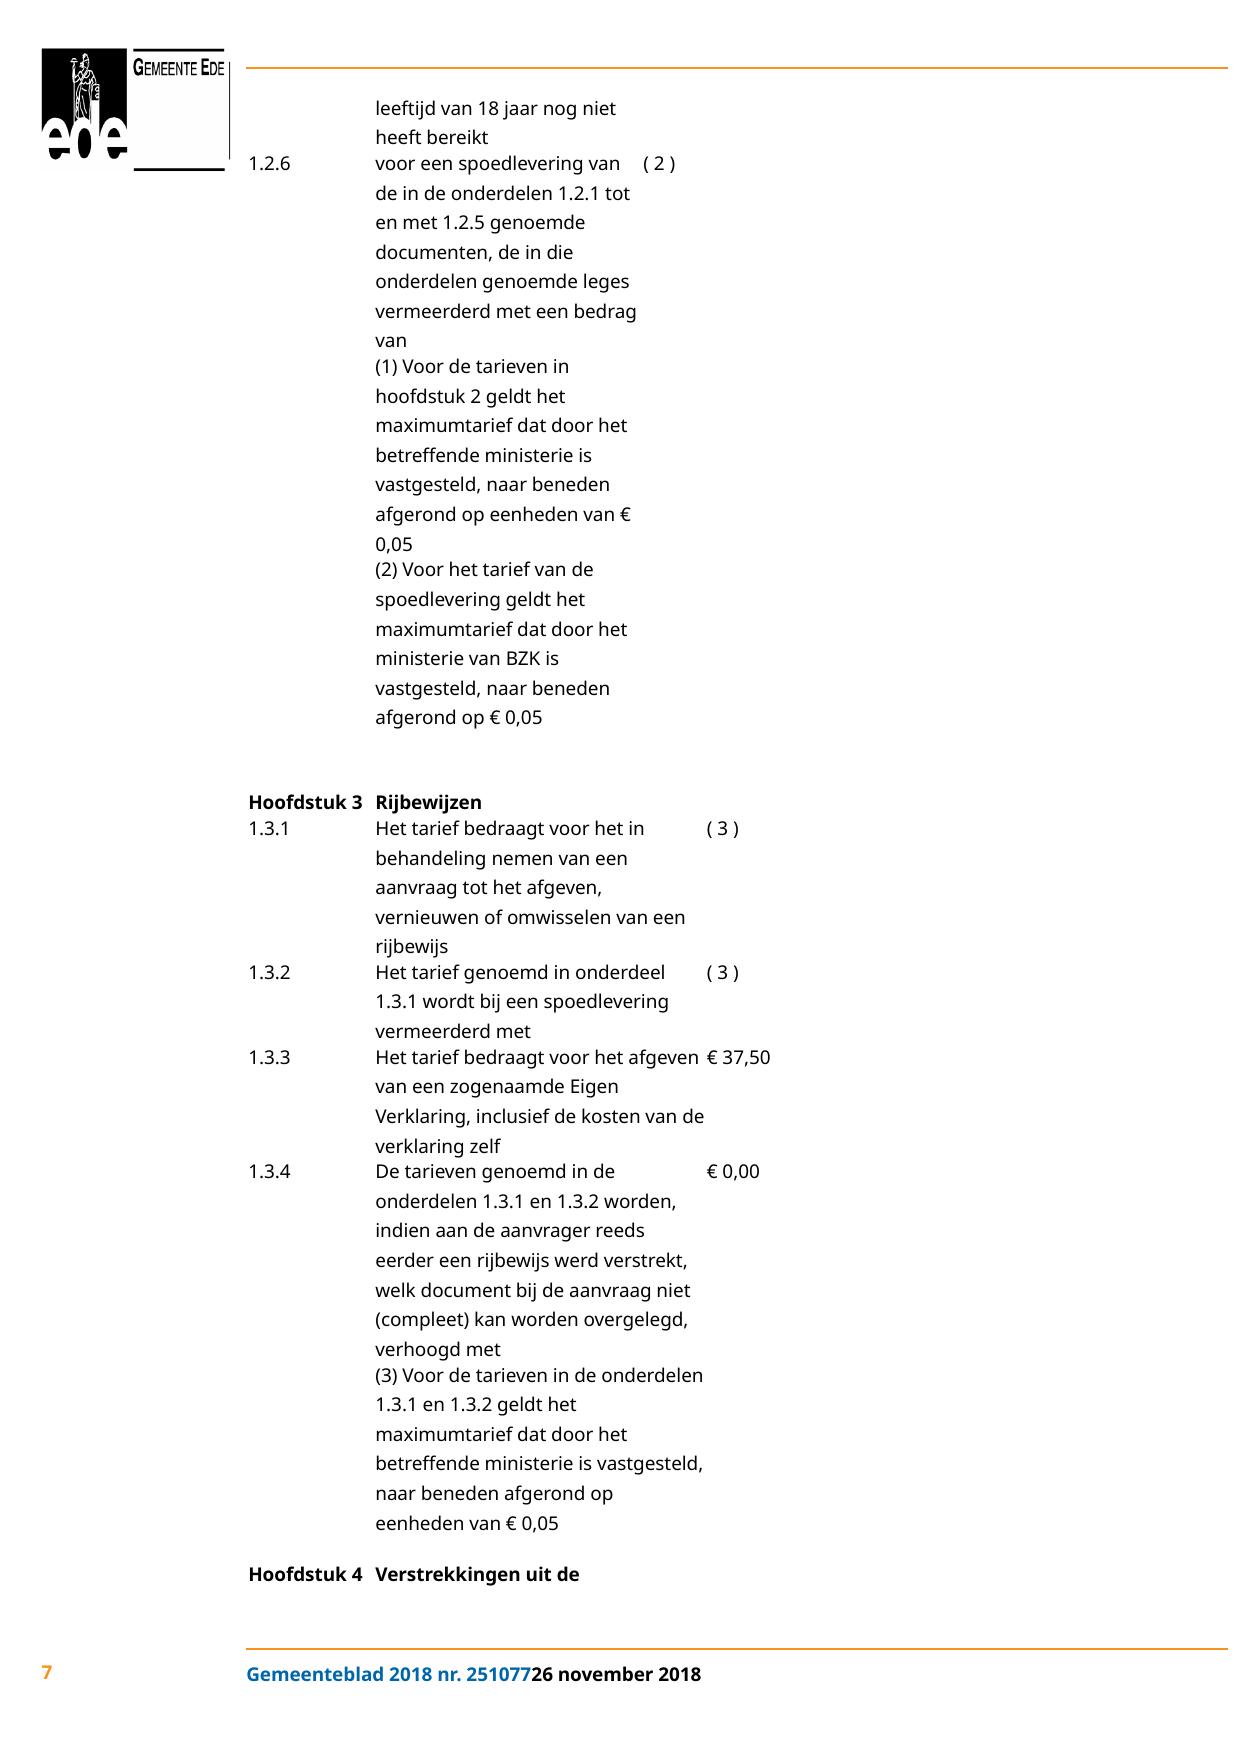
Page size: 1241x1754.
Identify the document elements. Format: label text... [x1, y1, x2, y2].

table_cell [707, 1561, 897, 1587]
table_cell [248, 1535, 375, 1561]
table_cell 1.3.4 [248, 1159, 375, 1362]
table_cell [248, 1362, 375, 1535]
table_cell voor een spoedlevering van de in de onderdelen 1.2.1 tot en met 1.2.5 genoemde documenten, de in die onderdelen genoemde leges vermeerderd met een bedrag van [375, 150, 643, 353]
table_cell Het tarief bedraagt voor het afgeven van een zogenaamde Eigen Verklaring, inclusief de kosten van de verklaring zelf [375, 1044, 707, 1158]
table_cell [248, 557, 375, 789]
picture [41, 47, 231, 172]
table_cell ( 3 ) [707, 815, 897, 959]
table_cell [248, 95, 375, 150]
table_cell [643, 557, 834, 789]
table_cell [248, 353, 375, 557]
table_cell (3) Voor de tarieven in de onderdelen 1.3.1 en 1.3.2 geldt het maximumtarief dat door het betreffende ministerie is vastgesteld, naar beneden afgerond op eenheden van € 0,05 [375, 1362, 707, 1535]
table_cell 1.3.1 [248, 815, 375, 959]
table_cell [834, 353, 1088, 557]
table_cell [707, 1362, 897, 1535]
table_cell Hoofdstuk 3 [248, 789, 375, 815]
table_cell [643, 353, 834, 557]
table_cell [834, 557, 1088, 789]
table_cell 1.3.3 [248, 1044, 375, 1158]
table_cell Het tarief genoemd in onderdeel 1.3.1 wordt bij een spoedlevering vermeerderd met [375, 959, 707, 1044]
table_cell ( 3 ) [707, 959, 897, 1044]
table_cell Rijbewijzen [375, 789, 707, 815]
table_cell De tarieven genoemd in de onderdelen 1.3.1 en 1.3.2 worden, indien aan de aanvrager reeds eerder een rijbewijs werd verstrekt, welk document bij de aanvraag niet (compleet) kan worden overgelegd, verhoogd met [375, 1159, 707, 1362]
table_cell [834, 150, 1088, 353]
table_cell 1.3.2 [248, 959, 375, 1044]
table_cell (2) Voor het tarief van de spoedlevering geldt het maximumtarief dat door het ministerie van BZK is vastgesteld, naar beneden afgerond op € 0,05 [375, 557, 643, 789]
table_cell € 37,50 [707, 1044, 897, 1158]
table_cell € 0,00 [707, 1159, 897, 1362]
table_cell 1.2.6 [248, 150, 375, 353]
table_cell Het tarief bedraagt voor het in behandeling nemen van een aanvraag tot het afgeven, vernieuwen of omwisselen van een rijbewijs [375, 815, 707, 959]
table_cell Verstrekkingen uit de [375, 1561, 707, 1587]
table_cell [834, 95, 1088, 150]
table_cell [643, 95, 834, 150]
table_cell Hoofdstuk 4 [248, 1561, 375, 1587]
table_cell [707, 789, 897, 815]
table_cell [707, 1535, 897, 1561]
table_cell leeftijd van 18 jaar nog niet heeft bereikt [375, 95, 643, 150]
table_cell (1) Voor de tarieven in hoofdstuk 2 geldt het maximumtarief dat door het betreffende ministerie is vastgesteld, naar beneden afgerond op eenheden van € 0,05 [375, 353, 643, 557]
table_cell ( 2 ) [643, 150, 834, 353]
table_cell [375, 1535, 707, 1561]
